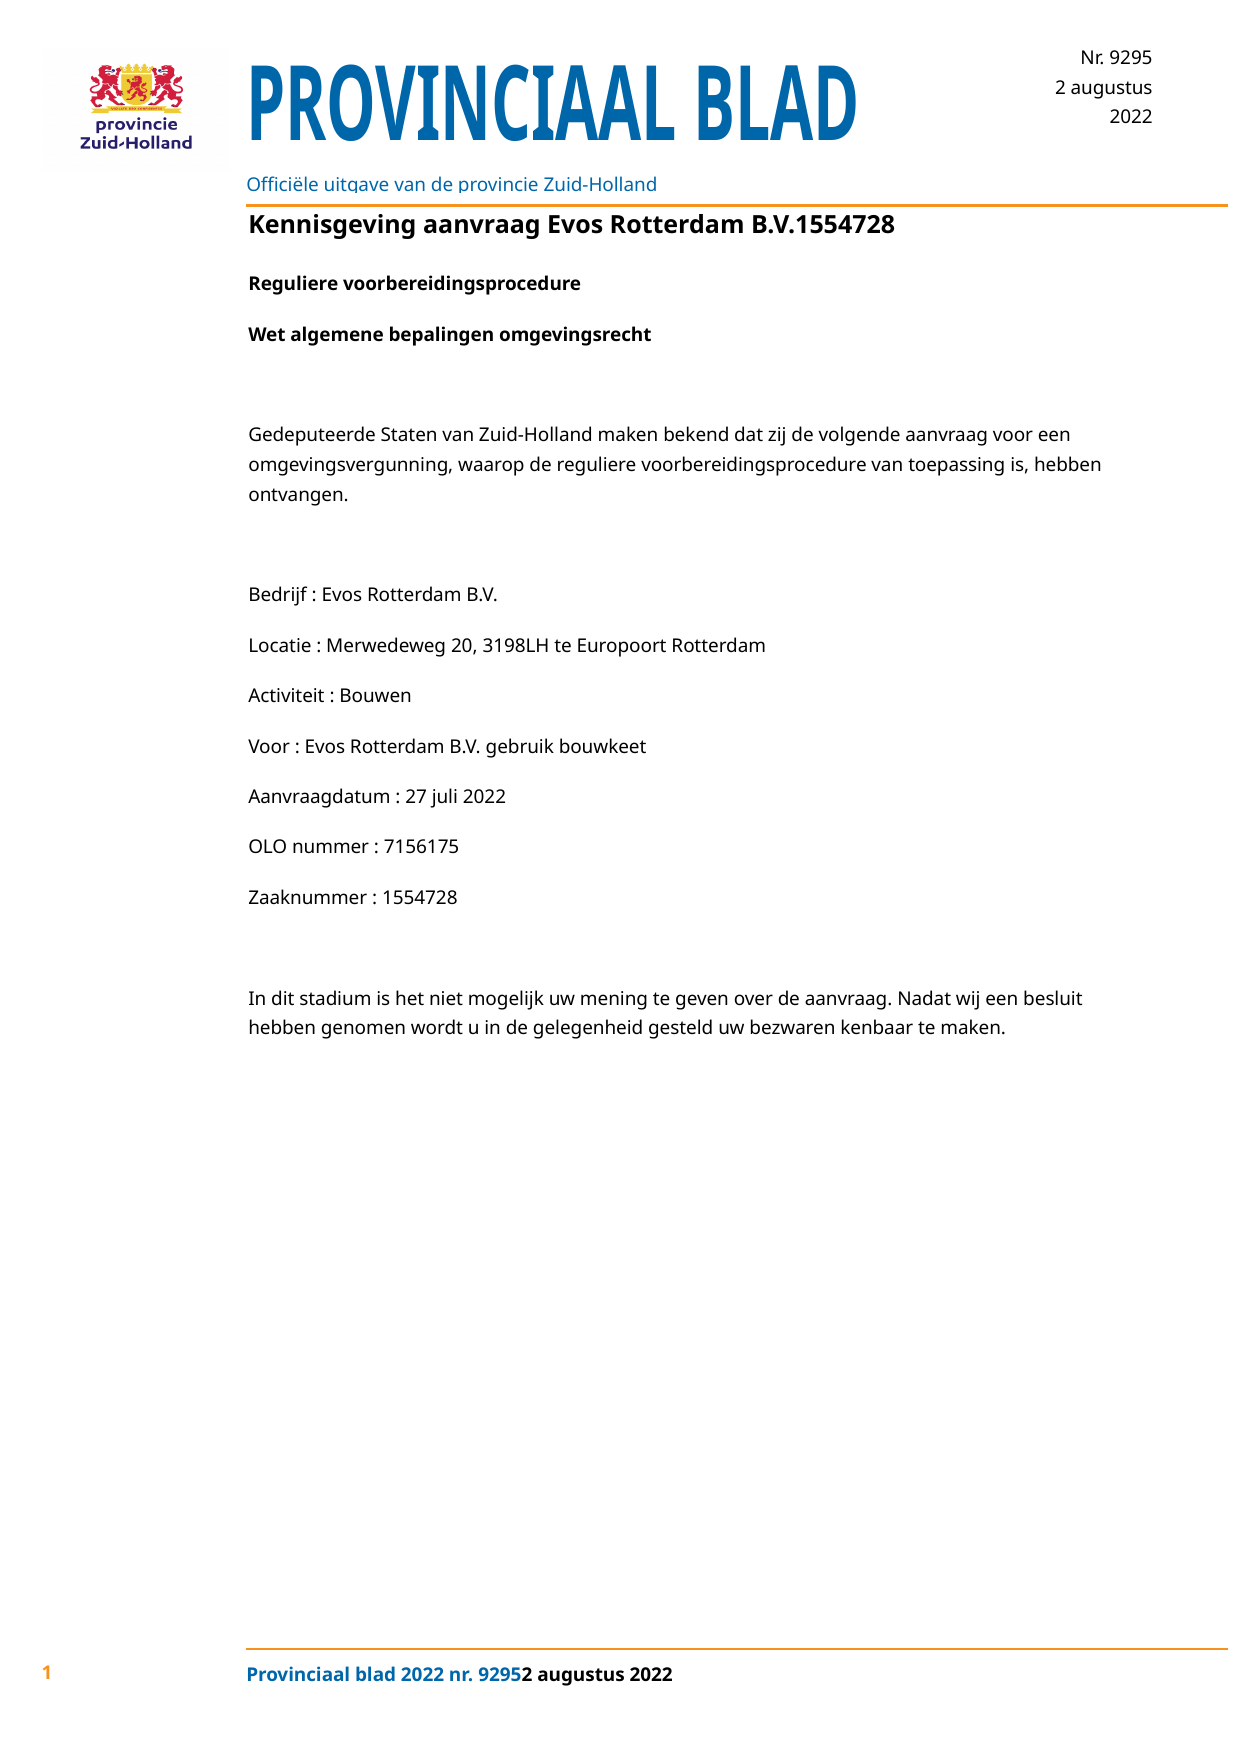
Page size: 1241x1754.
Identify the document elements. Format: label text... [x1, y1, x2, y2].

text Bedrijf : Evos Rotterdam B.V. [248, 582, 1152, 607]
text In dit stadium is het niet mogelijk uw mening te geven over de aanvraag. Nadat wij een besluit hebben genomen wordt u in de gelegenheid gesteld uw bezwaren kenbaar te maken. [248, 985, 1152, 1040]
text Locatie : Merwedeweg 20, 3198LH te Europoort Rotterdam [248, 632, 1152, 658]
text OLO nummer : 7156175 [248, 834, 1152, 859]
text Aanvraagdatum : 27 juli 2022 [248, 783, 1152, 809]
text Wet algemene bepalingen omgevingsrecht [248, 321, 1152, 346]
text Voor : Evos Rotterdam B.V. gebruik bouwkeet [248, 733, 1152, 758]
text Reguliere voorbereidingsprocedure [248, 270, 1152, 296]
text Kennisgeving aanvraag Evos Rotterdam B.V.1554728 [248, 207, 1152, 241]
picture [41, 47, 231, 172]
text Zaaknummer : 1554728 [248, 884, 1152, 910]
text Activiteit : Bouwen [248, 682, 1152, 708]
text Gedeputeerde Staten van Zuid-Holland maken bekend dat zij de volgende aanvraag voor een omgevingsvergunning, waarop de reguliere voorbereidingsprocedure van toepassing is, hebben ontvangen. [248, 422, 1152, 506]
